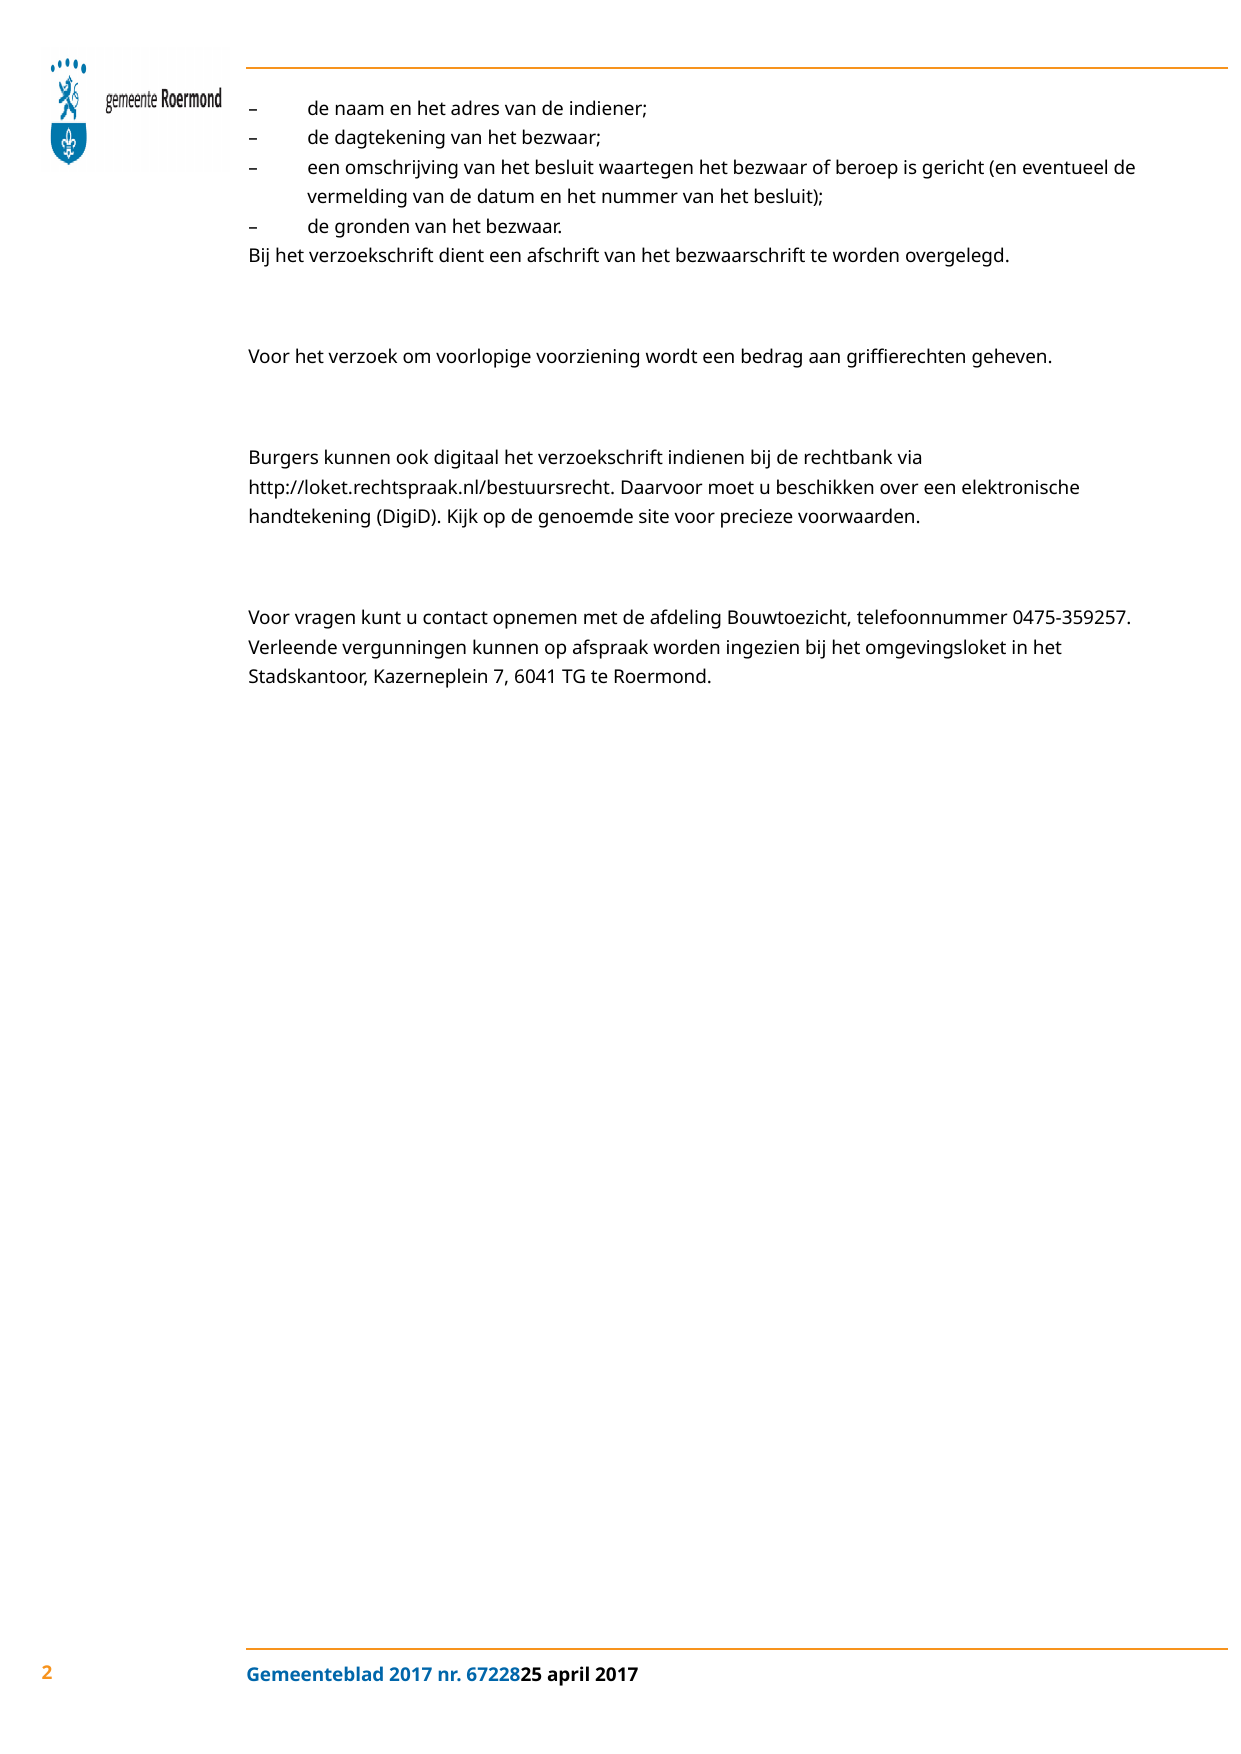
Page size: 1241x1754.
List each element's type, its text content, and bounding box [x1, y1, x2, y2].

text Burgers kunnen ook digitaal het verzoekschrift indienen bij de rechtbank via http://loket.rechtspraak.nl/bestuursrecht. Daarvoor moet u beschikken over een elektronische handtekening (DigiD). Kijk op de genoemde site voor precieze voorwaarden. [248, 444, 1152, 529]
list de dagtekening van het bezwaar; [248, 124, 1152, 150]
text Voor het verzoek om voorlopige voorziening wordt een bedrag aan griffierechten geheven. [248, 343, 1152, 369]
picture [41, 47, 231, 172]
text Voor vragen kunt u contact opnemen met de afdeling Bouwtoezicht, telefoonnummer 0475-359257. Verleende vergunningen kunnen op afspraak worden ingezien bij het omgevingsloket in het Stadskantoor, Kazerneplein 7, 6041 TG te Roermond. [248, 604, 1152, 689]
text Bij het verzoekschrift dient een afschrift van het bezwaarschrift te worden overgelegd. [248, 243, 1152, 268]
list een omschrijving van het besluit waartegen het bezwaar of beroep is gericht (en eventueel de vermelding van de datum en het nummer van het besluit); [248, 154, 1152, 209]
list de gronden van het bezwaar. [248, 213, 1152, 239]
list de naam en het adres van de indiener; [248, 95, 1152, 121]
